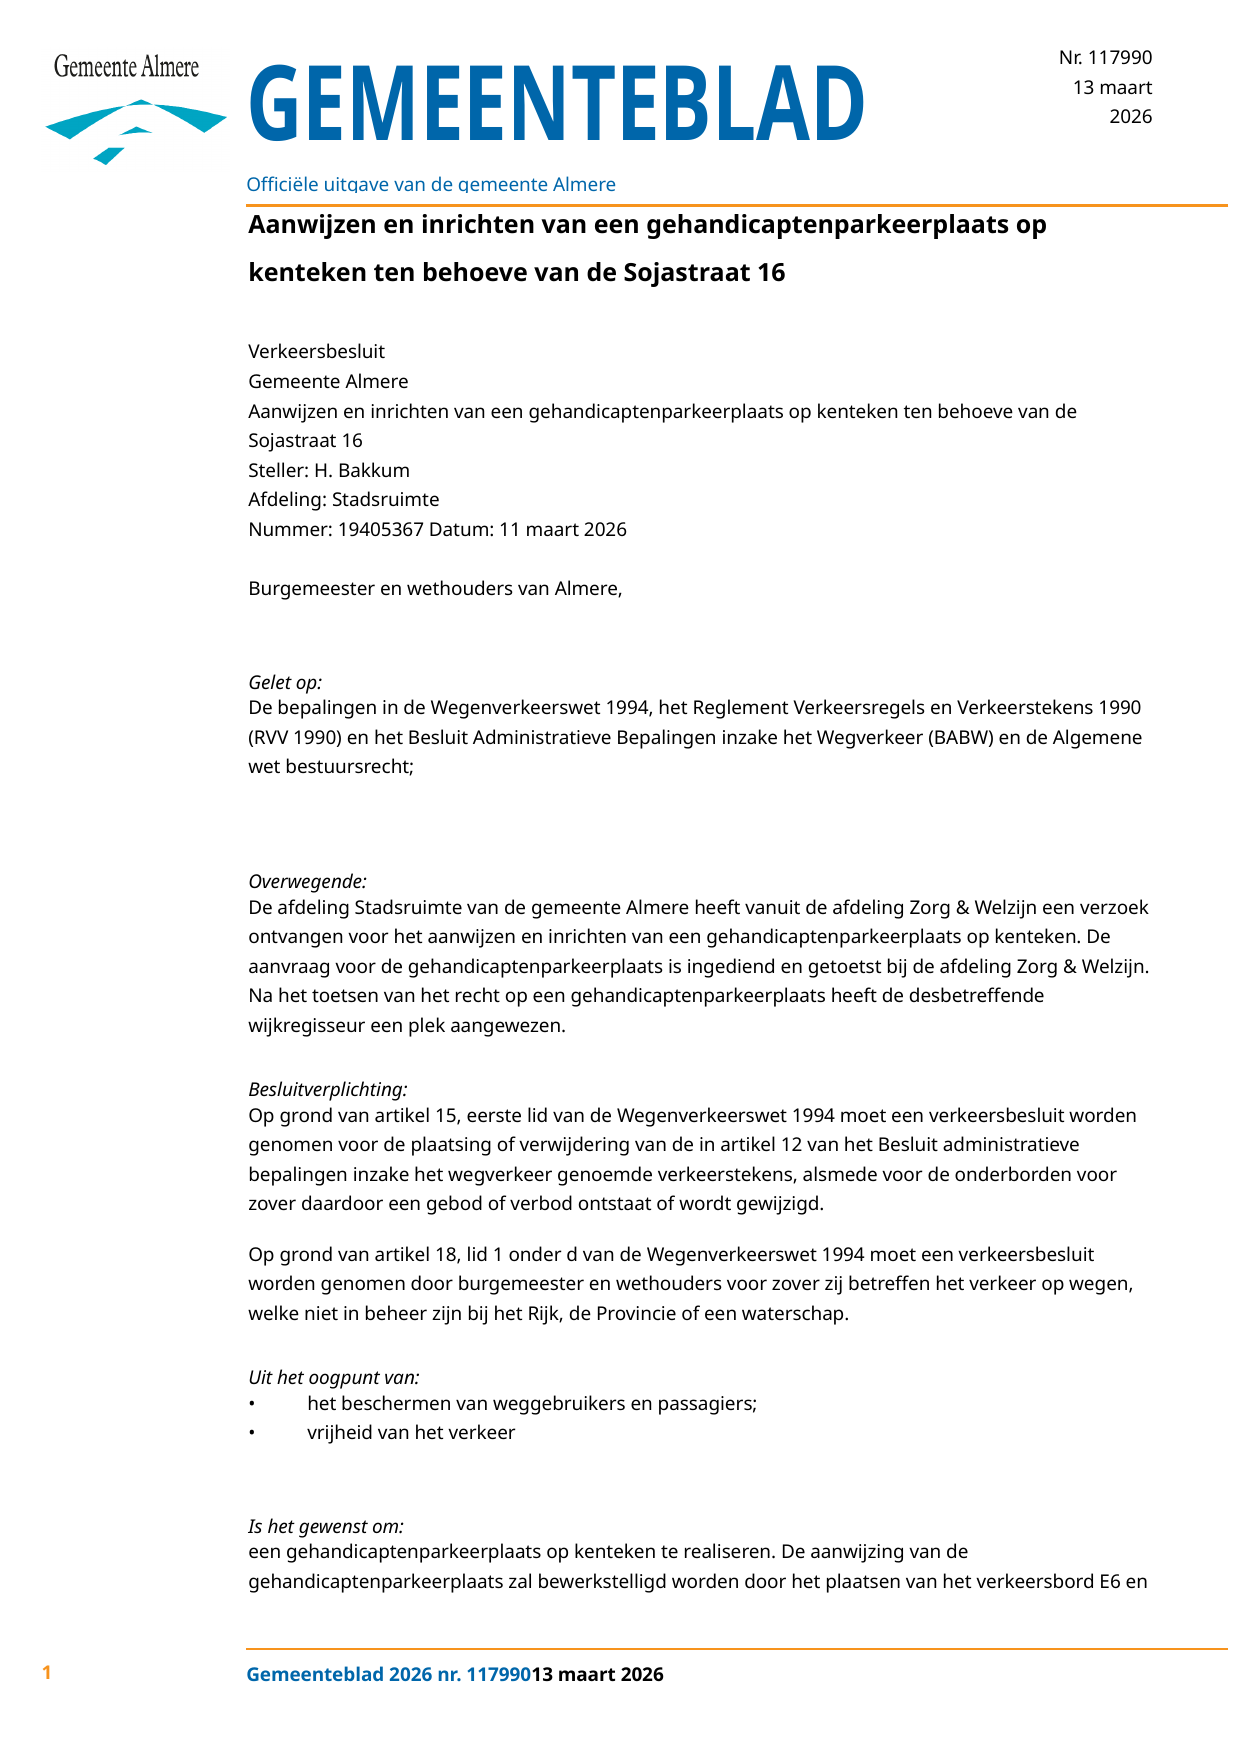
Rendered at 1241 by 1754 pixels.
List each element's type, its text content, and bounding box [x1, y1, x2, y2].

text Aanwijzen en inrichten van een gehandicaptenparkeerplaats op kenteken ten behoeve van de Sojastraat 16 [248, 398, 1152, 453]
picture [41, 47, 231, 172]
text Steller: H. Bakkum [248, 457, 1152, 483]
text Aanwijzen en inrichten van een gehandicaptenparkeerplaats op kenteken ten behoeve van de Sojastraat 16 [248, 207, 1152, 288]
text Burgemeester en wethouders van Almere, [248, 575, 1152, 601]
text De bepalingen in de Wegenverkeerswet 1994, het Reglement Verkeersregels en Verkeerstekens 1990 (RVV 1990) en het Besluit Administratieve Bepalingen inzake het Wegverkeer (BABW) en de Algemene wet bestuursrecht; [248, 694, 1152, 779]
text De afdeling Stadsruimte van de gemeente Almere heeft vanuit de afdeling Zorg & Welzijn een verzoek ontvangen voor het aanwijzen en inrichten van een gehandicaptenparkeerplaats op kenteken. De aanvraag voor de gehandicaptenparkeerplaats is ingediend en getoetst bij de afdeling Zorg & Welzijn. Na het toetsen van het recht op een gehandicaptenparkeerplaats heeft de desbetreffende wijkregisseur een plek aangewezen. [248, 894, 1152, 1038]
text Uit het oogpunt van: [248, 1364, 1152, 1390]
list het beschermen van weggebruikers en passagiers; [248, 1390, 1152, 1416]
text een gehandicaptenparkeerplaats op kenteken te realiseren. De aanwijzing van de gehandicaptenparkeerplaats zal bewerkstelligd worden door het plaatsen van het verkeersbord E6 en [248, 1539, 1152, 1594]
text Afdeling: Stadsruimte [248, 487, 1152, 512]
text Op grond van artikel 18, lid 1 onder d van de Wegenverkeerswet 1994 moet een verkeersbesluit worden genomen door burgemeester en wethouders voor zover zij betreffen het verkeer op wegen, welke niet in beheer zijn bij het Rijk, de Provincie of een waterschap. [248, 1241, 1152, 1326]
text Op grond van artikel 15, eerste lid van de Wegenverkeerswet 1994 moet een verkeersbesluit worden genomen voor de plaatsing of verwijdering van de in artikel 12 van het Besluit administratieve bepalingen inzake het wegverkeer genoemde verkeerstekens, alsmede voor de onderborden voor zover daardoor een gebod of verbod ontstaat of wordt gewijzigd. [248, 1102, 1152, 1216]
text Gelet op: [248, 669, 1152, 694]
text Gemeente Almere [248, 368, 1152, 394]
text Is het gewenst om: [248, 1513, 1152, 1539]
text Verkeersbesluit [248, 339, 1152, 364]
text Besluitverplichting: [248, 1076, 1152, 1102]
text Nummer: 19405367 Datum: 11 maart 2026 [248, 516, 1152, 542]
text Overwegende: [248, 868, 1152, 894]
list vrijheid van het verkeer [248, 1419, 1152, 1445]
